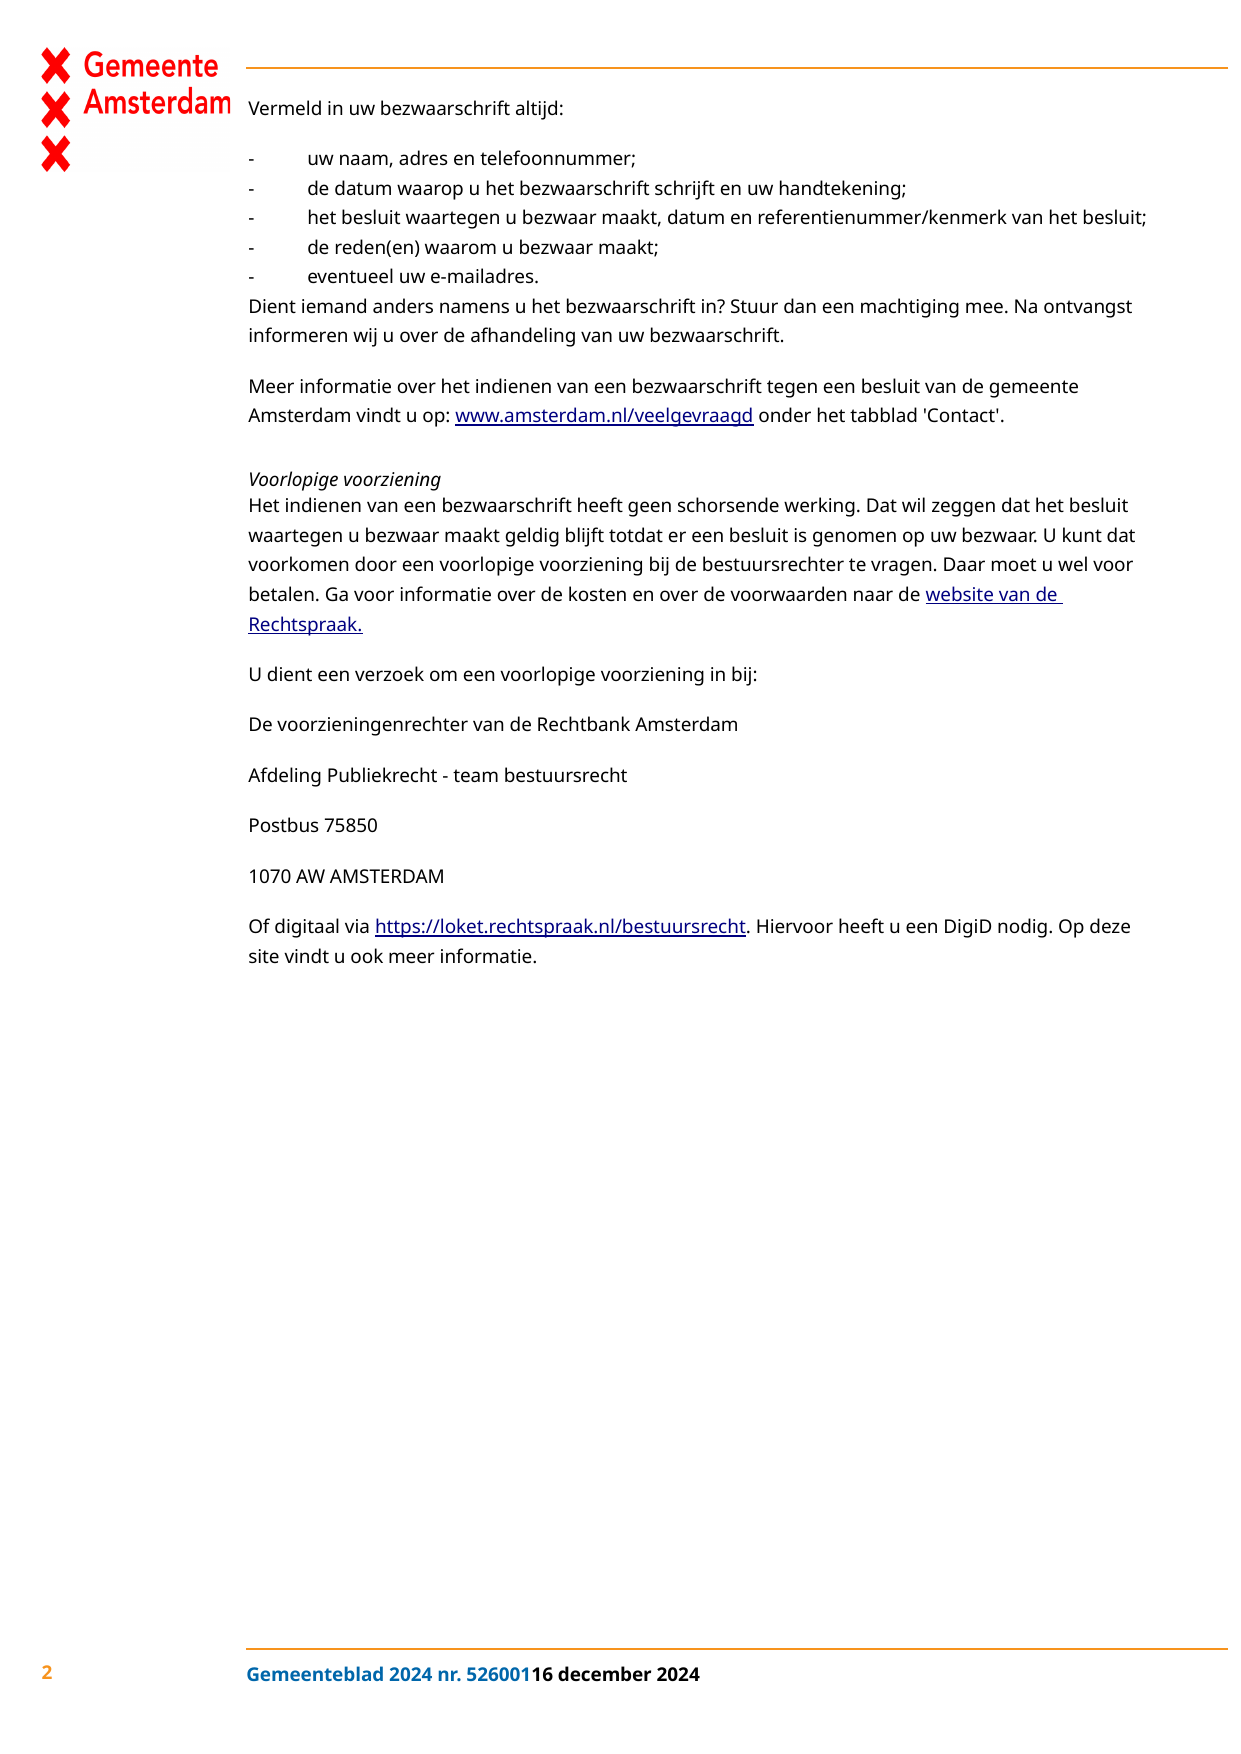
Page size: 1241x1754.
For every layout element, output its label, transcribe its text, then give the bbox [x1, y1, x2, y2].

text 1070 AW AMSTERDAM [248, 863, 1152, 888]
list het besluit waartegen u bezwaar maakt, datum en referentienummer/kenmerk van het besluit; [248, 204, 1152, 230]
text Vermeld in uw bezwaarschrift altijd: [248, 95, 1152, 121]
text De voorzieningenrechter van de Rechtbank Amsterdam [248, 712, 1152, 737]
text Postbus 75850 [248, 812, 1152, 838]
text Dient iemand anders namens u het bezwaarschrift in? Stuur dan een machtiging mee. Na ontvangst informeren wij u over de afhandeling van uw bezwaarschrift. [248, 293, 1152, 348]
picture [41, 47, 231, 172]
text Meer informatie over het indienen van een bezwaarschrift tegen een besluit van de gemeente Amsterdam vindt u op: www.amsterdam.nl/veelgevraagd onder het tabblad 'Contact'. [248, 373, 1152, 428]
text Of digitaal via https://loket.rechtspraak.nl/bestuursrecht. Hiervoor heeft u een DigiD nodig. Op deze site vindt u ook meer informatie. [248, 913, 1152, 968]
text Voorlopige voorziening [248, 467, 1152, 492]
text Afdeling Publiekrecht - team bestuursrecht [248, 762, 1152, 788]
list de datum waarop u het bezwaarschrift schrijft en uw handtekening; [248, 175, 1152, 201]
list de reden(en) waarom u bezwaar maakt; [248, 234, 1152, 260]
text U dient een verzoek om een voorlopige voorziening in bij: [248, 661, 1152, 687]
text Het indienen van een bezwaarschrift heeft geen schorsende werking. Dat wil zeggen dat het besluit waartegen u bezwaar maakt geldig blijft totdat er een besluit is genomen op uw bezwaar. U kunt dat voorkomen door een voorlopige voorziening bij de bestuursrechter te vragen. Daar moet u wel voor betalen. Ga voor informatie over de kosten en over de voorwaarden naar de website van de Rechtspraak. [248, 492, 1152, 636]
list eventueel uw e-mailadres. [248, 263, 1152, 289]
list uw naam, adres en telefoonnummer; [248, 145, 1152, 171]
